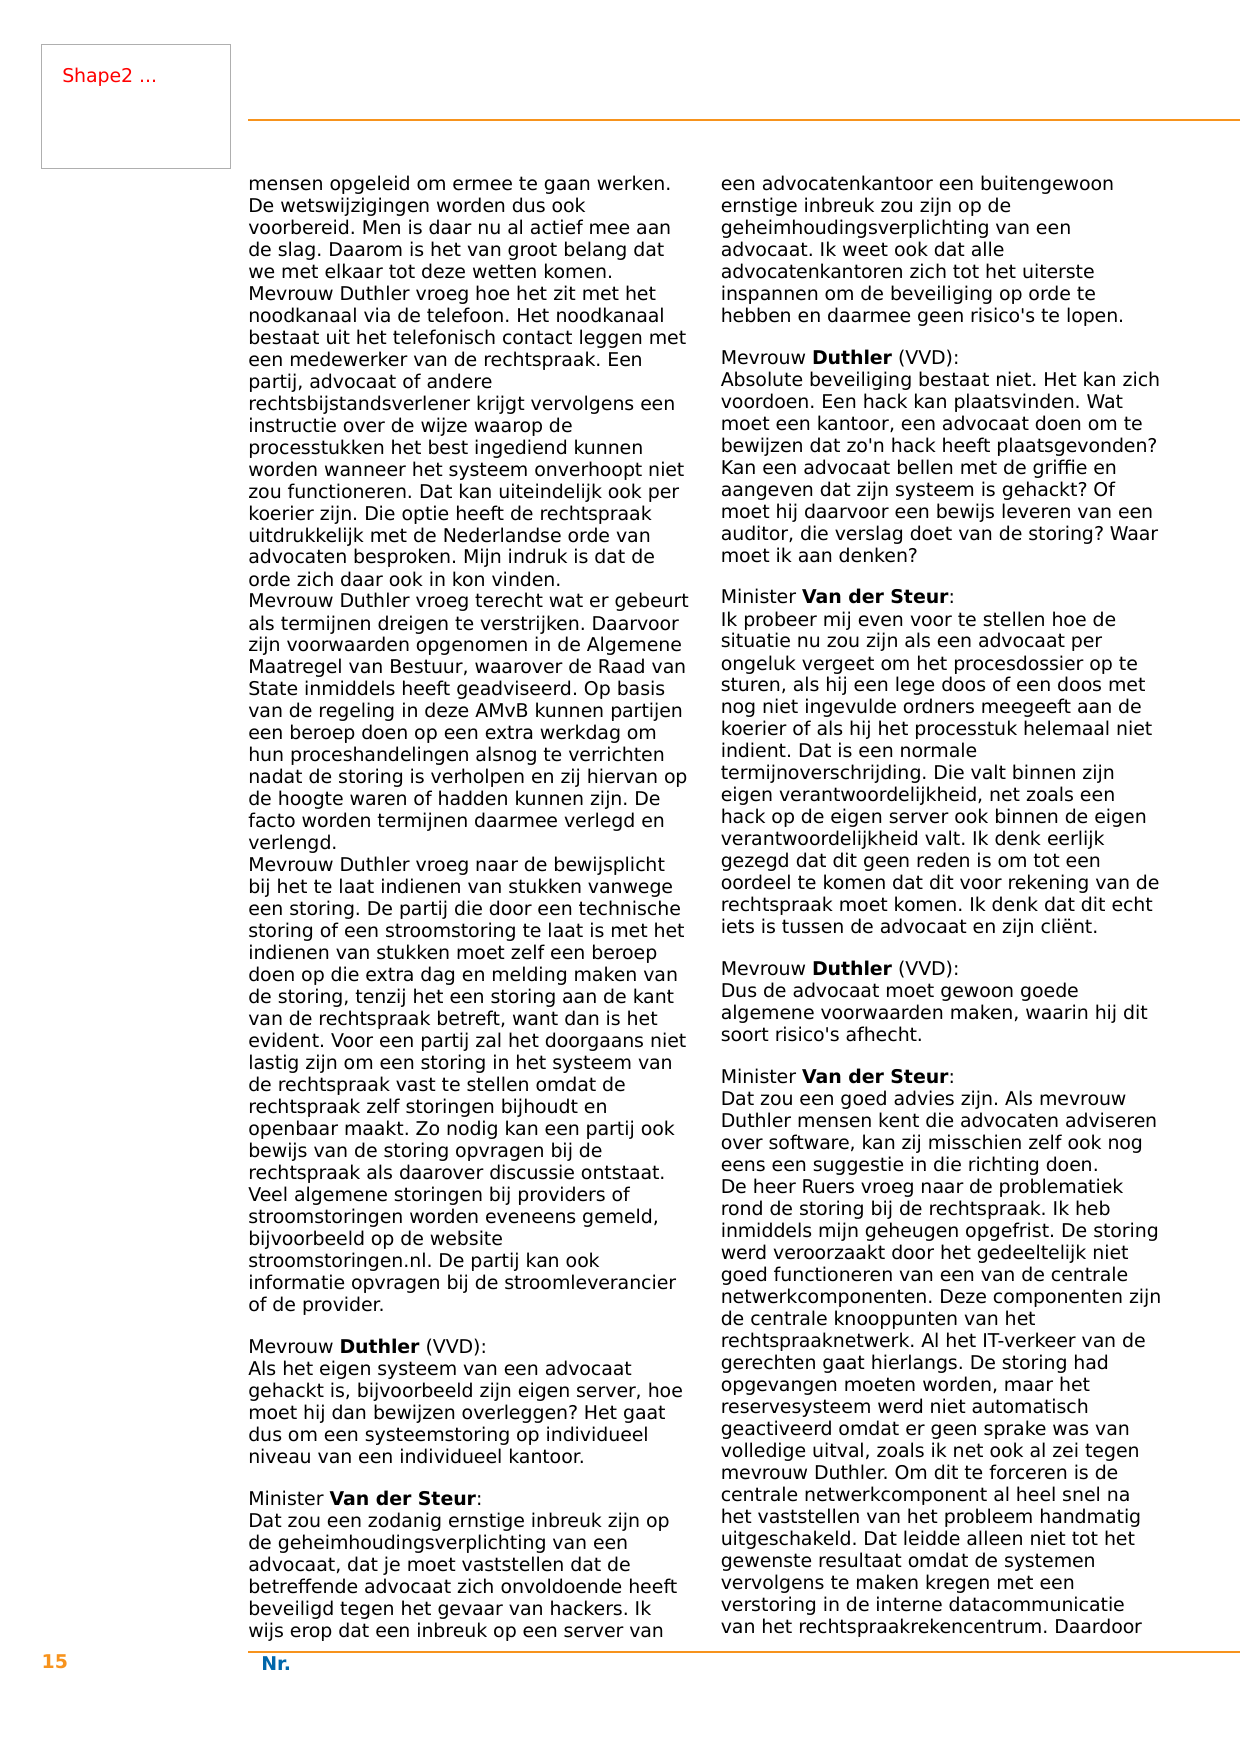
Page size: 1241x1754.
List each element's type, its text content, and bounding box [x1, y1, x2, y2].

text Mevrouw Duthler vroeg hoe het zit met het noodkanaal via de telefoon. Het noodkanaal bestaat uit het telefonisch contact leggen met een medewerker van de rechtspraak. Een partij, advocaat of andere rechtsbijstandsverlener krijgt vervolgens een instructie over de wijze waarop de processtukken het best ingediend kunnen worden wanneer het systeem onverhoopt niet zou functioneren. Dat kan uiteindelijk ook per koerier zijn. Die optie heeft de rechtspraak uitdrukkelijk met de Nederlandse orde van advocaten besproken. Mijn indruk is dat de orde zich daar ook in kon vinden. [248, 283, 691, 590]
text Mevrouw Duthler vroeg naar de bewijsplicht bij het te laat indienen van stukken vanwege een storing. De partij die door een technische storing of een stroomstoring te laat is met het indienen van stukken moet zelf een beroep doen op die extra dag en melding maken van de storing, tenzij het een storing aan de kant van de rechtspraak betreft, want dan is het evident. Voor een partij zal het doorgaans niet lastig zijn om een storing in het systeem van de rechtspraak vast te stellen omdat de rechtspraak zelf storingen bijhoudt en openbaar maakt. Zo nodig kan een partij ook bewijs van de storing opvragen bij de rechtspraak als daarover discussie ontstaat. Veel algemene storingen bij providers of stroomstoringen worden eveneens gemeld, bijvoorbeeld op de website stroomstoringen.nl. De partij kan ook informatie opvragen bij de stroomleverancier of de provider. [248, 854, 691, 1316]
text Dat zou een zodanig ernstige inbreuk zijn op de geheimhoudingsverplichting van een advocaat, dat je moet vaststellen dat de betreffende advocaat zich onvoldoende heeft beveiligd tegen het gevaar van hackers. Ik wijs erop dat een inbreuk op een server van [248, 1509, 691, 1641]
text Minister Van der Steur: [721, 586, 1163, 608]
text mensen opgeleid om ermee te gaan werken. De wetswijzigingen worden dus ook voorbereid. Men is daar nu al actief mee aan de slag. Daarom is het van groot belang dat we met elkaar tot deze wetten komen. [248, 173, 691, 283]
text Als het eigen systeem van een advocaat gehackt is, bijvoorbeeld zijn eigen server, hoe moet hij dan bewijzen overleggen? Het gaat dus om een systeemstoring op individueel niveau van een individueel kantoor. [248, 1358, 691, 1468]
text De heer Ruers vroeg naar de problematiek rond de storing bij de rechtspraak. Ik heb inmiddels mijn geheugen opgefrist. De storing werd veroorzaakt door het gedeeltelijk niet goed functioneren van een van de centrale netwerkcomponenten. Deze componenten zijn de centrale knooppunten van het rechtspraaknetwerk. Al het IT-verkeer van de gerechten gaat hierlangs. De storing had opgevangen moeten worden, maar het reservesysteem werd niet automatisch geactiveerd omdat er geen sprake was van volledige uitval, zoals ik net ook al zei tegen mevrouw Duthler. Om dit te forceren is de centrale netwerkcomponent al heel snel na het vaststellen van het probleem handmatig uitgeschakeld. Dat leidde alleen niet tot het gewenste resultaat omdat de systemen vervolgens te maken kregen met een verstoring in de interne datacommunicatie van het rechtspraakrekencentrum. Daardoor [721, 1176, 1163, 1637]
text Absolute beveiliging bestaat niet. Het kan zich voordoen. Een hack kan plaatsvinden. Wat moet een kantoor, een advocaat doen om te bewijzen dat zo'n hack heeft plaatsgevonden? Kan een advocaat bellen met de griffie en aangeven dat zijn systeem is gehackt? Of moet hij daarvoor een bewijs leveren van een auditor, die verslag doet van de storing? Waar moet ik aan denken? [721, 369, 1163, 566]
text Mevrouw Duthler (VVD): [248, 1336, 691, 1358]
text een advocatenkantoor een buitengewoon ernstige inbreuk zou zijn op de geheimhoudingsverplichting van een advocaat. Ik weet ook dat alle advocatenkantoren zich tot het uiterste inspannen om de beveiliging op orde te hebben en daarmee geen risico's te lopen. [721, 173, 1163, 327]
text Ik probeer mij even voor te stellen hoe de situatie nu zou zijn als een advocaat per ongeluk vergeet om het procesdossier op te sturen, als hij een lege doos of een doos met nog niet ingevulde ordners meegeeft aan de koerier of als hij het processtuk helemaal niet indient. Dat is een normale termijnoverschrijding. Die valt binnen zijn eigen verantwoordelijkheid, net zoals een hack op de eigen server ook binnen de eigen verantwoordelijkheid valt. Ik denk eerlijk gezegd dat dit geen reden is om tot een oordeel te komen dat dit voor rekening van de rechtspraak moet komen. Ik denk dat dit echt iets is tussen de advocaat en zijn cliënt. [721, 608, 1163, 938]
text Mevrouw Duthler (VVD): [721, 347, 1163, 369]
text Minister Van der Steur: [248, 1488, 691, 1509]
text Minister Van der Steur: [721, 1066, 1163, 1088]
text Mevrouw Duthler vroeg terecht wat er gebeurt als termijnen dreigen te verstrijken. Daarvoor zijn voorwaarden opgenomen in de Algemene Maatregel van Bestuur, waarover de Raad van State inmiddels heeft geadviseerd. Op basis van de regeling in deze AMvB kunnen partijen een beroep doen op een extra werkdag om hun proceshandelingen alsnog te verrichten nadat de storing is verholpen en zij hiervan op de hoogte waren of hadden kunnen zijn. De facto worden termijnen daarmee verlegd en verlengd. [248, 590, 691, 854]
text Dat zou een goed advies zijn. Als mevrouw Duthler mensen kent die advocaten adviseren over software, kan zij misschien zelf ook nog eens een suggestie in die richting doen. [721, 1088, 1163, 1176]
text Mevrouw Duthler (VVD): [721, 958, 1163, 980]
text Dus de advocaat moet gewoon goede algemene voorwaarden maken, waarin hij dit soort risico's afhecht. [721, 980, 1163, 1046]
